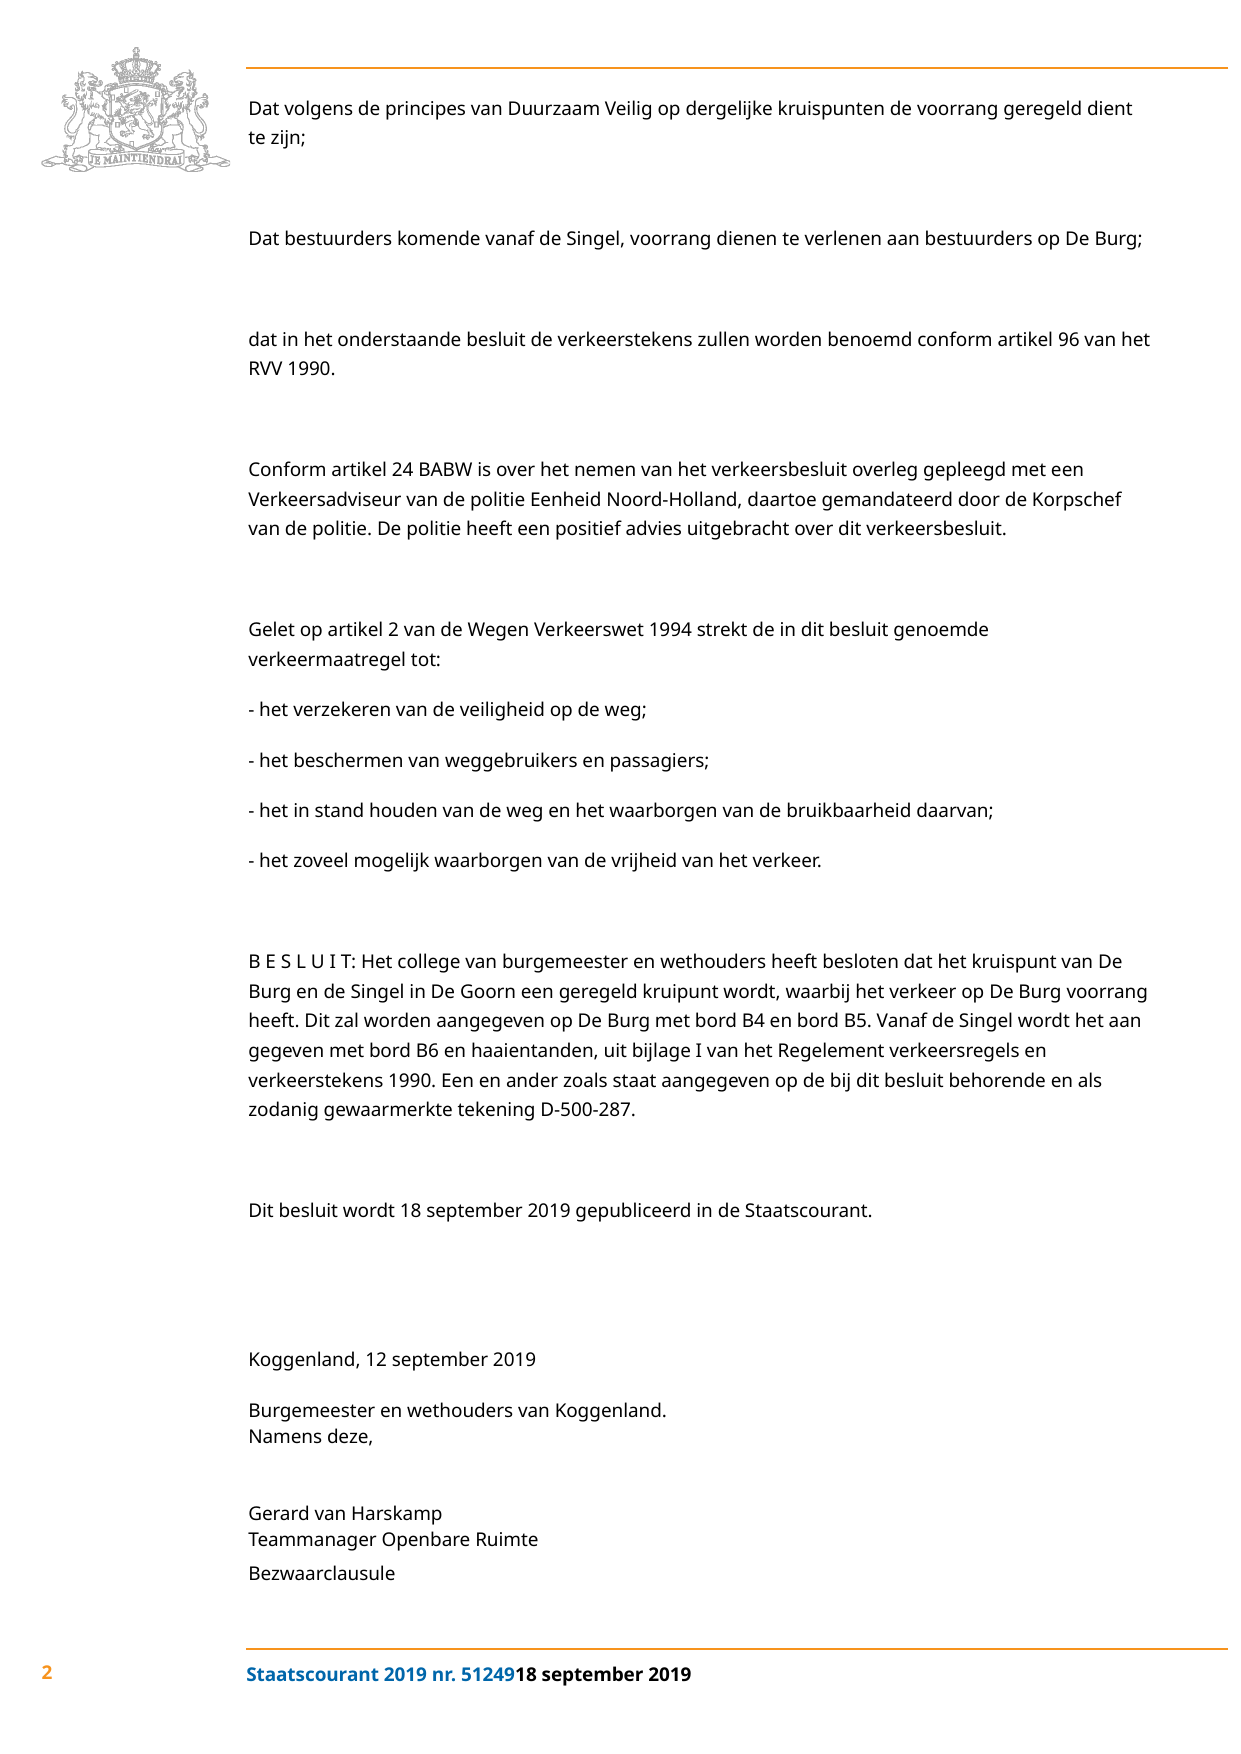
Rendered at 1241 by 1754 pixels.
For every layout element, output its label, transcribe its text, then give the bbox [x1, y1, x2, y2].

text - het zoveel mogelijk waarborgen van de vrijheid van het verkeer. [248, 848, 1152, 873]
text Dat bestuurders komende vanaf de Singel, voorrang dienen te verlenen aan bestuurders op De Burg; [248, 225, 1152, 251]
text Conform artikel 24 BABW is over het nemen van het verkeersbesluit overleg gepleegd met een Verkeersadviseur van de politie Eenheid Noord-Holland, daartoe gemandateerd door de Korpschef van de politie. De politie heeft een positief advies uitgebracht over dit verkeersbesluit. [248, 456, 1152, 541]
text dat in het onderstaande besluit de verkeerstekens zullen worden benoemd conform artikel 96 van het RVV 1990. [248, 326, 1152, 381]
text B E S L U I T: Het college van burgemeester en wethouders heeft besloten dat het kruispunt van De Burg en de Singel in De Goorn een geregeld kruipunt wordt, waarbij het verkeer op De Burg voorrang heeft. Dit zal worden aangegeven op De Burg met bord B4 en bord B5. Vanaf de Singel wordt het aan gegeven met bord B6 en haaientanden, uit bijlage I van het Regelement verkeersregels en verkeerstekens 1990. Een en ander zoals staat aangegeven op de bij dit besluit behorende en als zodanig gewaarmerkte tekening D-500-287. [248, 948, 1152, 1122]
text Dit besluit wordt 18 september 2019 gepubliceerd in de Staatscourant. [248, 1197, 1152, 1223]
text - het in stand houden van de weg en het waarborgen van de bruikbaarheid daarvan; [248, 797, 1152, 823]
text Namens deze, [248, 1423, 1152, 1449]
text Gerard van Harskamp [248, 1500, 1152, 1526]
text Teammanager Openbare Ruimte [248, 1526, 1152, 1552]
text Burgemeester en wethouders van Koggenland. [248, 1397, 1152, 1423]
text - het beschermen van weggebruikers en passagiers; [248, 747, 1152, 773]
picture [41, 47, 231, 172]
text Koggenland, 12 september 2019 [248, 1346, 1152, 1372]
text Dat volgens de principes van Duurzaam Veilig op dergelijke kruispunten de voorrang geregeld dient te zijn; [248, 95, 1152, 150]
text Bezwaarclausule [248, 1565, 1152, 1585]
text - het verzekeren van de veiligheid op de weg; [248, 696, 1152, 722]
text Gelet op artikel 2 van de Wegen Verkeerswet 1994 strekt de in dit besluit genoemde verkeermaatregel tot: [248, 616, 1152, 672]
